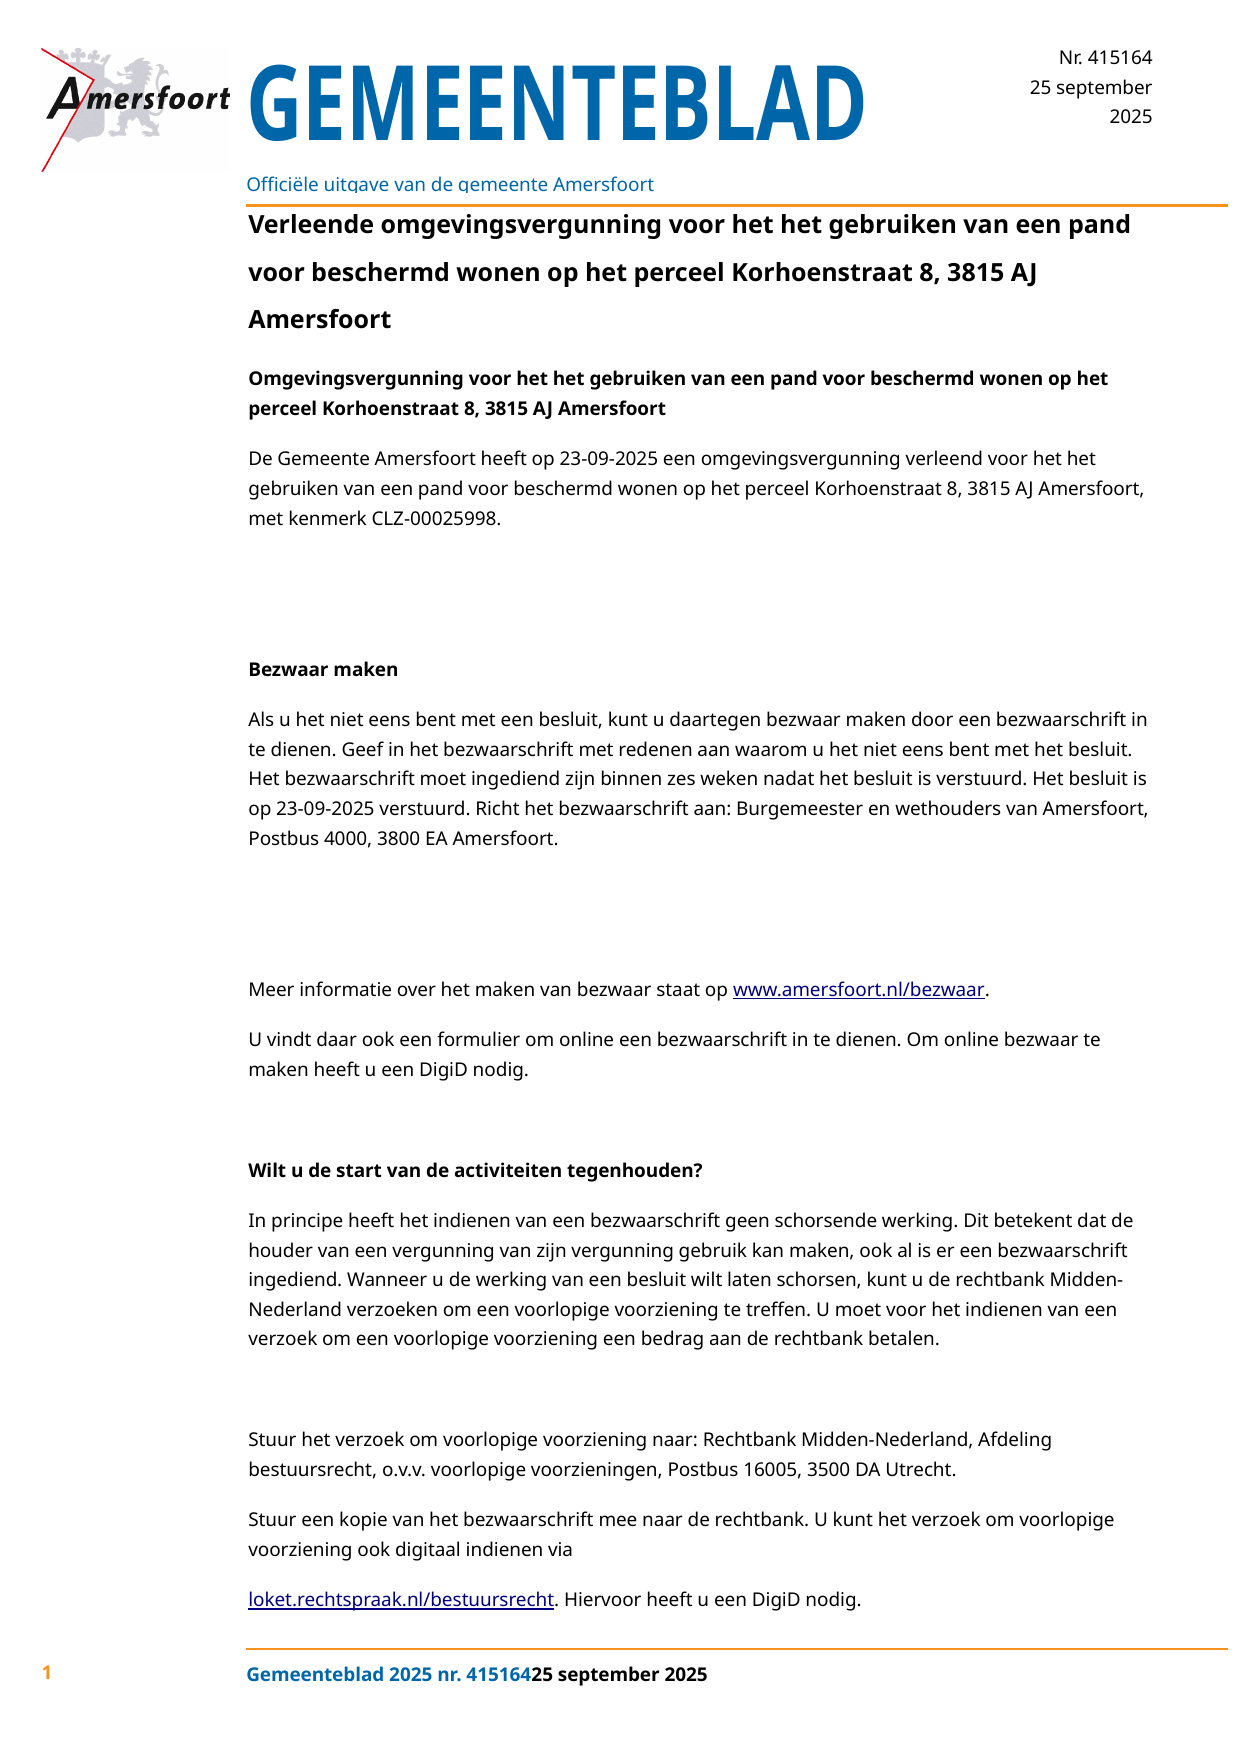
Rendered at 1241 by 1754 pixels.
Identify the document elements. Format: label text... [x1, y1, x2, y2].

text loket.rechtspraak.nl/bestuursrecht. Hiervoor heeft u een DigiD nodig. [248, 1586, 1152, 1612]
text Stuur een kopie van het bezwaarschrift mee naar de rechtbank. U kunt het verzoek om voorlopige voorziening ook digitaal indienen via [248, 1506, 1152, 1562]
text In principe heeft het indienen van een bezwaarschrift geen schorsende werking. Dit betekent dat de houder van een vergunning van zijn vergunning gebruik kan maken, ook al is er een bezwaarschrift ingediend. Wanneer u de werking van een besluit wilt laten schorsen, kunt u de rechtbank Midden-Nederland verzoeken om een voorlopige voorziening te treffen. U moet voor het indienen van een verzoek om een voorlopige voorziening een bedrag aan de rechtbank betalen. [248, 1207, 1152, 1351]
text Omgevingsvergunning voor het het gebruiken van een pand voor beschermd wonen op het perceel Korhoenstraat 8, 3815 AJ Amersfoort [248, 366, 1152, 421]
text Wilt u de start van de activiteiten tegenhouden? [248, 1157, 1152, 1182]
text Meer informatie over het maken van bezwaar staat op www.amersfoort.nl/bezwaar. [248, 976, 1152, 1002]
text Bezwaar maken [248, 656, 1152, 682]
text Verleende omgevingsvergunning voor het het gebruiken van een pand voor beschermd wonen op het perceel Korhoenstraat 8, 3815 AJ Amersfoort [248, 207, 1152, 336]
text U vindt daar ook een formulier om online een bezwaarschrift in te dienen. Om online bezwaar te maken heeft u een DigiD nodig. [248, 1026, 1152, 1082]
text Als u het niet eens bent met een besluit, kunt u daartegen bezwaar maken door een bezwaarschrift in te dienen. Geef in het bezwaarschrift met redenen aan waarom u het niet eens bent met het besluit. Het bezwaarschrift moet ingediend zijn binnen zes weken nadat het besluit is verstuurd. Het besluit is op 23-09-2025 verstuurd. Richt het bezwaarschrift aan: Burgemeester en wethouders van Amersfoort, Postbus 4000, 3800 EA Amersfoort. [248, 706, 1152, 850]
text De Gemeente Amersfoort heeft op 23-09-2025 een omgevingsvergunning verleend voor het het gebruiken van een pand voor beschermd wonen op het perceel Korhoenstraat 8, 3815 AJ Amersfoort, met kenmerk CLZ-00025998. [248, 446, 1152, 530]
text Stuur het verzoek om voorlopige voorziening naar: Rechtbank Midden-Nederland, Afdeling bestuursrecht, o.v.v. voorlopige voorzieningen, Postbus 16005, 3500 DA Utrecht. [248, 1426, 1152, 1482]
picture [41, 47, 231, 172]
